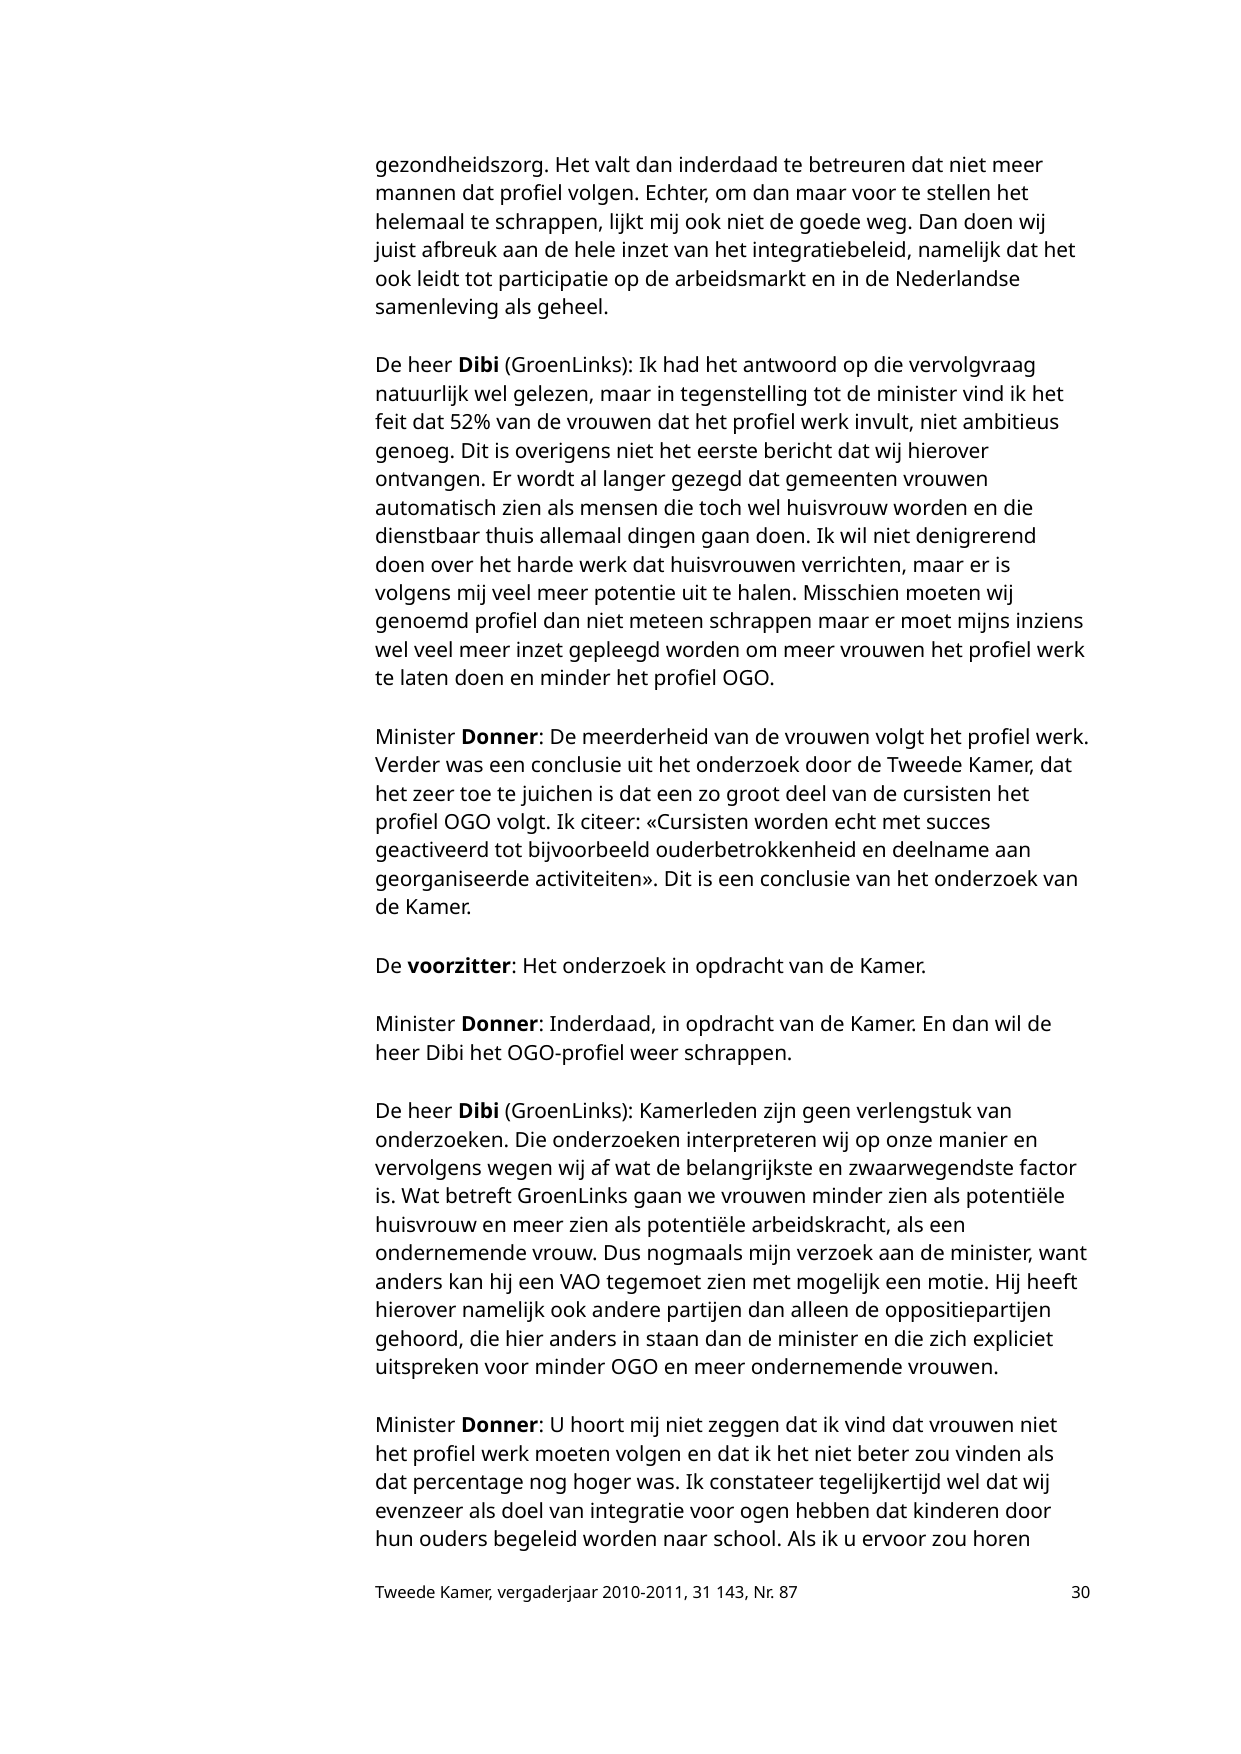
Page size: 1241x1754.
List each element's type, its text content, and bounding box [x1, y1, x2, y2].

text De heer Dibi (GroenLinks): Kamerleden zijn geen verlengstuk van onderzoeken. Die onderzoeken interpreteren wij op onze manier en vervolgens wegen wij af wat de belangrijkste en zwaarwegendste factor is. Wat betreft GroenLinks gaan we vrouwen minder zien als potentiële huisvrouw en meer zien als potentiële arbeidskracht, als een ondernemende vrouw. Dus nogmaals mijn verzoek aan de minister, want anders kan hij een VAO tegemoet zien met mogelijk een motie. Hij heeft hierover namelijk ook andere partijen dan alleen de oppositiepartijen gehoord, die hier anders in staan dan de minister en die zich expliciet uitspreken voor minder OGO en meer ondernemende vrouwen. [375, 1096, 1090, 1381]
text De heer Dibi (GroenLinks): Ik had het antwoord op die vervolgvraag natuurlijk wel gelezen, maar in tegenstelling tot de minister vind ik het feit dat 52% van de vrouwen dat het profiel werk invult, niet ambitieus genoeg. Dit is overigens niet het eerste bericht dat wij hierover ontvangen. Er wordt al langer gezegd dat gemeenten vrouwen automatisch zien als mensen die toch wel huisvrouw worden en die dienstbaar thuis allemaal dingen gaan doen. Ik wil niet denigrerend doen over het harde werk dat huisvrouwen verrichten, maar er is volgens mij veel meer potentie uit te halen. Misschien moeten wij genoemd profiel dan niet meteen schrappen maar er moet mijns inziens wel veel meer inzet gepleegd worden om meer vrouwen het profiel werk te laten doen en minder het profiel OGO. [375, 351, 1090, 692]
text gezondheidszorg. Het valt dan inderdaad te betreuren dat niet meer mannen dat profiel volgen. Echter, om dan maar voor te stellen het helemaal te schrappen, lijkt mij ook niet de goede weg. Dan doen wij juist afbreuk aan de hele inzet van het integratiebeleid, namelijk dat het ook leidt tot participatie op de arbeidsmarkt en in de Nederlandse samenleving als geheel. [375, 150, 1090, 321]
text De voorzitter: Het onderzoek in opdracht van de Kamer. [375, 951, 1090, 979]
text Minister Donner: De meerderheid van de vrouwen volgt het profiel werk. Verder was een conclusie uit het onderzoek door de Tweede Kamer, dat het zeer toe te juichen is dat een zo groot deel van de cursisten het profiel OGO volgt. Ik citeer: «Cursisten worden echt met succes geactiveerd tot bijvoorbeeld ouderbetrokkenheid en deelname aan georganiseerde activiteiten». Dit is een conclusie van het onderzoek van de Kamer. [375, 722, 1090, 921]
text Minister Donner: U hoort mij niet zeggen dat ik vind dat vrouwen niet het profiel werk moeten volgen en dat ik het niet beter zou vinden als dat percentage nog hoger was. Ik constateer tegelijkertijd wel dat wij evenzeer als doel van integratie voor ogen hebben dat kinderen door hun ouders begeleid worden naar school. Als ik u ervoor zou horen [375, 1411, 1090, 1553]
text Minister Donner: Inderdaad, in opdracht van de Kamer. En dan wil de heer Dibi het OGO-profiel weer schrappen. [375, 1009, 1090, 1066]
